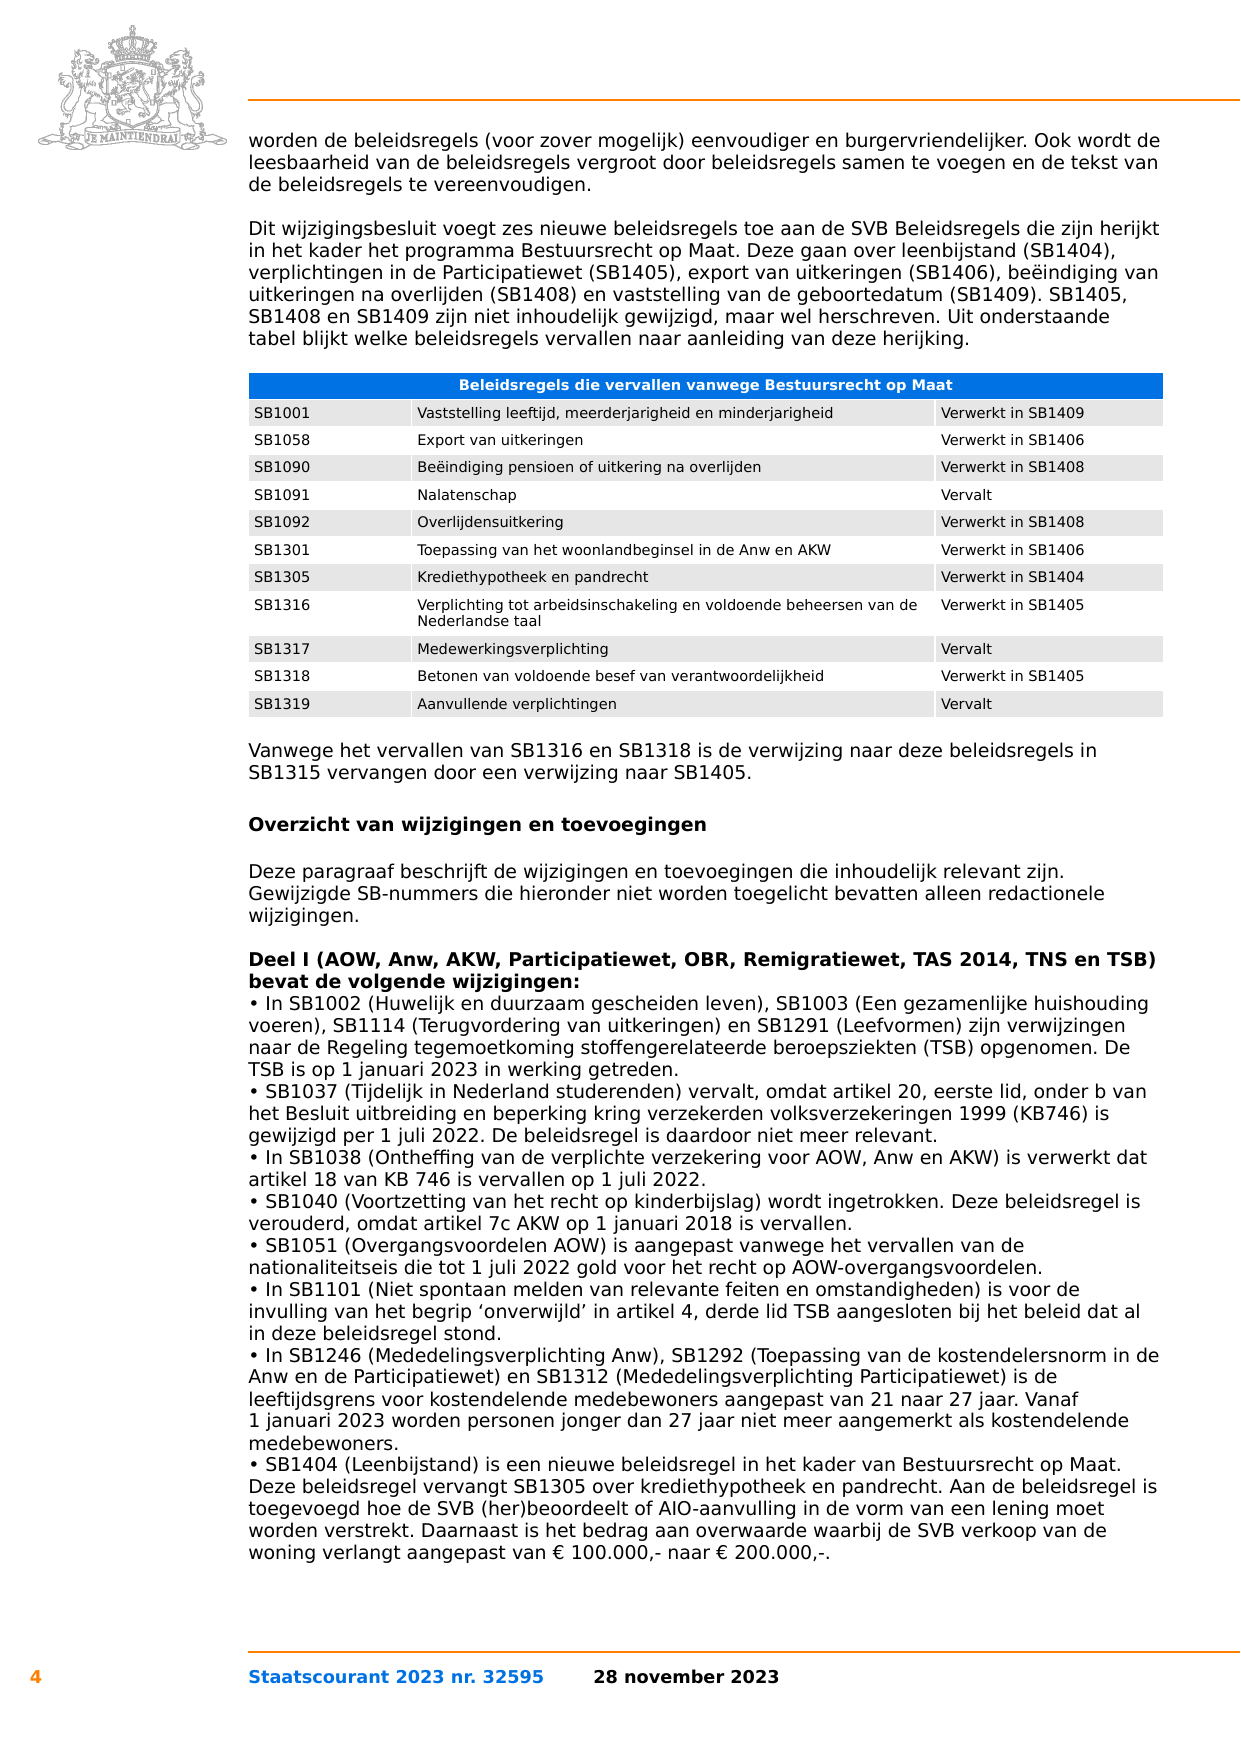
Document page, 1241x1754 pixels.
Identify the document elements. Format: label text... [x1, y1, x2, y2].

table_cell Beëindiging pensioen of uitkering na overlijden [412, 455, 934, 481]
table_cell Toepassing van het woonlandbeginsel in de Anw en AKW [412, 537, 934, 563]
table_cell Verwerkt in SB1404 [936, 564, 1163, 591]
text Vanwege het vervallen van SB1316 en SB1318 is de verwijzing naar deze beleidsregels in SB1315 vervangen door een verwijzing naar SB1405. [248, 740, 1163, 784]
text • SB1040 (Voortzetting van het recht op kinderbijslag) wordt ingetrokken. Deze beleidsregel is verouderd, omdat artikel 7c AKW op 1 januari 2018 is vervallen. [248, 1191, 1163, 1234]
table_cell Verwerkt in SB1406 [936, 537, 1163, 563]
table_header Beleidsregels die vervallen vanwege Bestuursrecht op Maat [249, 373, 1163, 399]
table_cell SB1316 [249, 592, 411, 635]
table_cell Vervalt [936, 691, 1163, 717]
table_cell SB1319 [249, 691, 411, 717]
table_cell SB1091 [249, 482, 411, 508]
table_cell SB1001 [249, 400, 411, 426]
table_cell SB1092 [249, 510, 411, 536]
table_cell Verwerkt in SB1405 [936, 592, 1163, 635]
text • SB1404 (Leenbijstand) is een nieuwe beleidsregel in het kader van Bestuursrecht op Maat. Deze beleidsregel vervangt SB1305 over krediethypotheek en pandrecht. Aan de beleidsregel is toegevoegd hoe de SVB (her)beoordeelt of AIO-aanvulling in de vorm van een lening moet worden verstrekt. Daarnaast is het bedrag aan overwaarde waarbij de SVB verkoop van de woning verlangt aangepast van € 100.000,- naar € 200.000,-. [248, 1454, 1163, 1564]
table_cell Verplichting tot arbeidsinschakeling en voldoende beheersen van de Nederlandse taal [412, 592, 934, 635]
text • SB1037 (Tijdelijk in Nederland studerenden) vervalt, omdat artikel 20, eerste lid, onder b van het Besluit uitbreiding en beperking kring verzekerden volksverzekeringen 1999 (KB746) is gewijzigd per 1 juli 2022. De beleidsregel is daardoor niet meer relevant. [248, 1081, 1163, 1147]
text • In SB1038 (Ontheffing van de verplichte verzekering voor AOW, Anw en AKW) is verwerkt dat artikel 18 van KB 746 is vervallen op 1 juli 2022. [248, 1147, 1163, 1191]
text • SB1051 (Overgangsvoordelen AOW) is aangepast vanwege het vervallen van de nationaliteitseis die tot 1 juli 2022 gold voor het recht op AOW-overgangsvoordelen. [248, 1234, 1163, 1278]
text worden de beleidsregels (voor zover mogelijk) eenvoudiger en burgervriendelijker. Ook wordt de leesbaarheid van de beleidsregels vergroot door beleidsregels samen te voegen en de tekst van de beleidsregels te vereenvoudigen. [248, 130, 1163, 196]
picture [38, 25, 227, 150]
table_cell Verwerkt in SB1405 [936, 664, 1163, 690]
subtitle Overzicht van wijzigingen en toevoegingen [248, 814, 1163, 836]
table_cell Medewerkingsverplichting [412, 636, 934, 662]
table_cell Overlijdensuitkering [412, 510, 934, 536]
table_cell SB1317 [249, 636, 411, 662]
table_cell Betonen van voldoende besef van verantwoordelijkheid [412, 664, 934, 690]
table_cell Verwerkt in SB1408 [936, 510, 1163, 536]
table_cell Verwerkt in SB1408 [936, 455, 1163, 481]
table_cell Export van uitkeringen [412, 427, 934, 454]
table_cell Aanvullende verplichtingen [412, 691, 934, 717]
text • In SB1101 (Niet spontaan melden van relevante feiten en omstandigheden) is voor de invulling van het begrip ‘onverwijld’ in artikel 4, derde lid TSB aangesloten bij het beleid dat al in deze beleidsregel stond. [248, 1278, 1163, 1344]
text • In SB1002 (Huwelijk en duurzaam gescheiden leven), SB1003 (Een gezamenlijke huishouding voeren), SB1114 (Terugvordering van uitkeringen) en SB1291 (Leefvormen) zijn verwijzingen naar de Regeling tegemoetkoming stoffengerelateerde beroepsziekten (TSB) opgenomen. De TSB is op 1 januari 2023 in werking getreden. [248, 993, 1163, 1081]
table_cell Verwerkt in SB1406 [936, 427, 1163, 454]
table_cell Vervalt [936, 482, 1163, 508]
text Deze paragraaf beschrijft de wijzigingen en toevoegingen die inhoudelijk relevant zijn. Gewijzigde SB-nummers die hieronder niet worden toegelicht bevatten alleen redactionele wijzigingen. [248, 861, 1163, 927]
table_cell Vervalt [936, 636, 1163, 662]
table_cell SB1305 [249, 564, 411, 591]
table_cell SB1058 [249, 427, 411, 454]
table_cell SB1301 [249, 537, 411, 563]
text Deel I (AOW, Anw, AKW, Participatiewet, OBR, Remigratiewet, TAS 2014, TNS en TSB) bevat de volgende wijzigingen: [248, 949, 1163, 993]
text Dit wijzigingsbesluit voegt zes nieuwe beleidsregels toe aan de SVB Beleidsregels die zijn herijkt in het kader het programma Bestuursrecht op Maat. Deze gaan over leenbijstand (SB1404), verplichtingen in de Participatiewet (SB1405), export van uitkeringen (SB1406), beëindiging van uitkeringen na overlijden (SB1408) en vaststelling van de geboortedatum (SB1409). SB1405, SB1408 en SB1409 zijn niet inhoudelijk gewijzigd, maar wel herschreven. Uit onderstaande tabel blijkt welke beleidsregels vervallen naar aanleiding van deze herijking. [248, 218, 1163, 349]
table_cell SB1090 [249, 455, 411, 481]
table_cell Krediethypotheek en pandrecht [412, 564, 934, 591]
table_cell Verwerkt in SB1409 [936, 400, 1163, 426]
table_cell Vaststelling leeftijd, meerderjarigheid en minderjarigheid [412, 400, 934, 426]
table_cell SB1318 [249, 664, 411, 690]
table_cell Nalatenschap [412, 482, 934, 508]
text • In SB1246 (Mededelingsverplichting Anw), SB1292 (Toepassing van de kostendelersnorm in de Anw en de Participatiewet) en SB1312 (Mededelingsverplichting Participatiewet) is de leeftijdsgrens voor kostendelende medebewoners aangepast van 21 naar 27 jaar. Vanaf 1 januari 2023 worden personen jonger dan 27 jaar niet meer aangemerkt als kostendelende medebewoners. [248, 1344, 1163, 1454]
